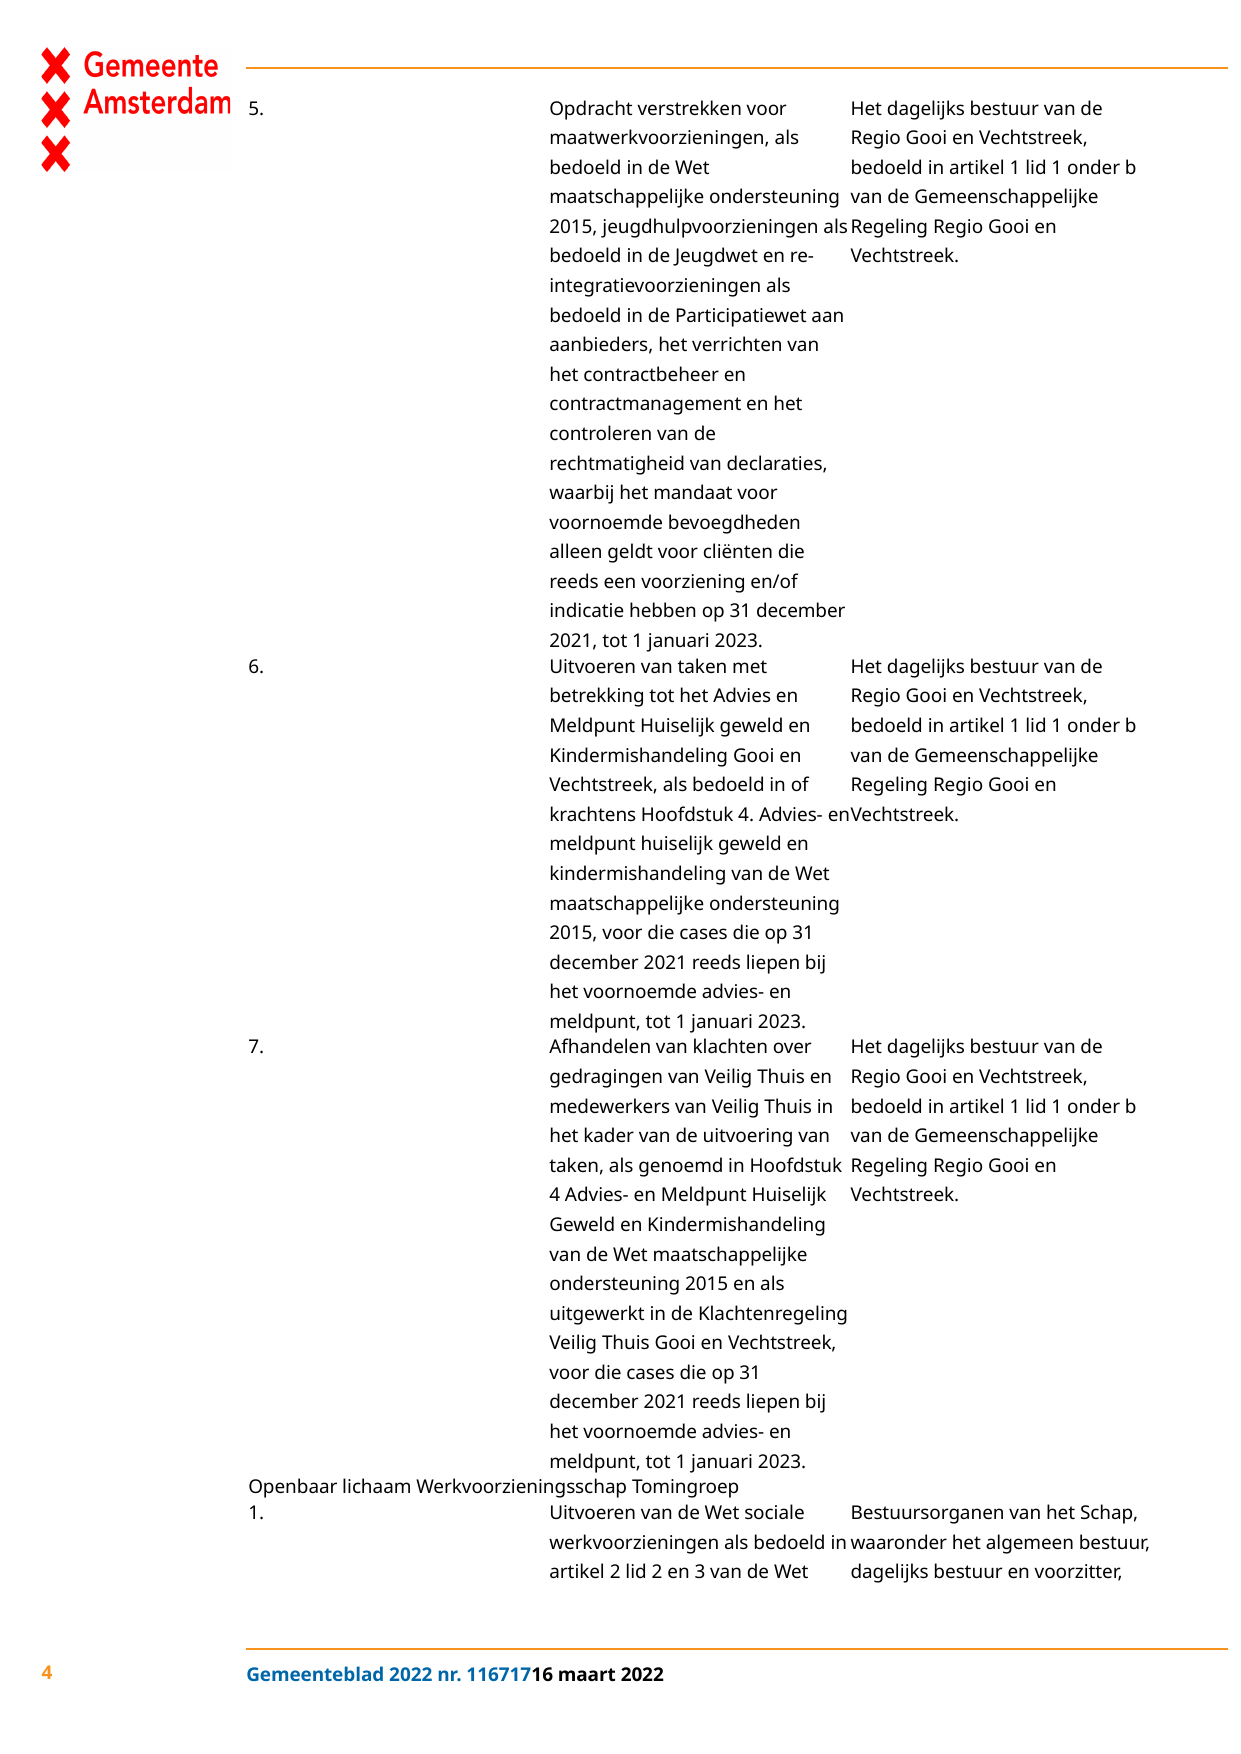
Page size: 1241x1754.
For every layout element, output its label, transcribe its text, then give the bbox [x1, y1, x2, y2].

table_cell Afhandelen van klachten over gedragingen van Veilig Thuis en medewerkers van Veilig Thuis in het kader van de uitvoering van taken, als genoemd in Hoofdstuk 4 Advies- en Meldpunt Huiselijk Geweld en Kindermishandeling van de Wet maatschappelijke ondersteuning 2015 en als uitgewerkt in de Klachtenregeling Veilig Thuis Gooi en Vechtstreek, voor die cases die op 31 december 2021 reeds liepen bij het voornoemde advies- en meldpunt, tot 1 januari 2023. [549, 1034, 850, 1474]
table_cell [248, 1499, 549, 1584]
table_cell Uitvoeren van de Wet sociale werkvoorzieningen als bedoeld in artikel 2 lid 2 en 3 van de Wet [549, 1499, 850, 1584]
picture [41, 47, 231, 172]
table_cell [248, 95, 549, 653]
table_cell Het dagelijks bestuur van de Regio Gooi en Vechtstreek, bedoeld in artikel 1 lid 1 onder b van de Gemeenschappelijke Regeling Regio Gooi en Vechtstreek. [850, 653, 1152, 1034]
table_cell Het dagelijks bestuur van de Regio Gooi en Vechtstreek, bedoeld in artikel 1 lid 1 onder b van de Gemeenschappelijke Regeling Regio Gooi en Vechtstreek. [850, 95, 1152, 653]
table_cell Openbaar lichaam Werkvoorzieningsschap Tomingroep [248, 1474, 1152, 1499]
table_cell [248, 653, 549, 1034]
table_cell Het dagelijks bestuur van de Regio Gooi en Vechtstreek, bedoeld in artikel 1 lid 1 onder b van de Gemeenschappelijke Regeling Regio Gooi en Vechtstreek. [850, 1034, 1152, 1474]
table_cell Bestuursorganen van het Schap, waaronder het algemeen bestuur, dagelijks bestuur en voorzitter, [850, 1499, 1152, 1584]
table_cell Opdracht verstrekken voor maatwerkvoorzieningen, als bedoeld in de Wet maatschappelijke ondersteuning 2015, jeugdhulpvoorzieningen als bedoeld in de Jeugdwet en re-integratievoorzieningen als bedoeld in de Participatiewet aan aanbieders, het verrichten van het contractbeheer en contractmanagement en het controleren van de rechtmatigheid van declaraties, waarbij het mandaat voor voornoemde bevoegdheden alleen geldt voor cliënten die reeds een voorziening en/of indicatie hebben op 31 december 2021, tot 1 januari 2023. [549, 95, 850, 653]
table_cell Uitvoeren van taken met betrekking tot het Advies en Meldpunt Huiselijk geweld en Kindermishandeling Gooi en Vechtstreek, als bedoeld in of krachtens Hoofdstuk 4. Advies- en meldpunt huiselijk geweld en kindermishandeling van de Wet maatschappelijke ondersteuning 2015, voor die cases die op 31 december 2021 reeds liepen bij het voornoemde advies- en meldpunt, tot 1 januari 2023. [549, 653, 850, 1034]
table_cell [248, 1034, 549, 1474]
